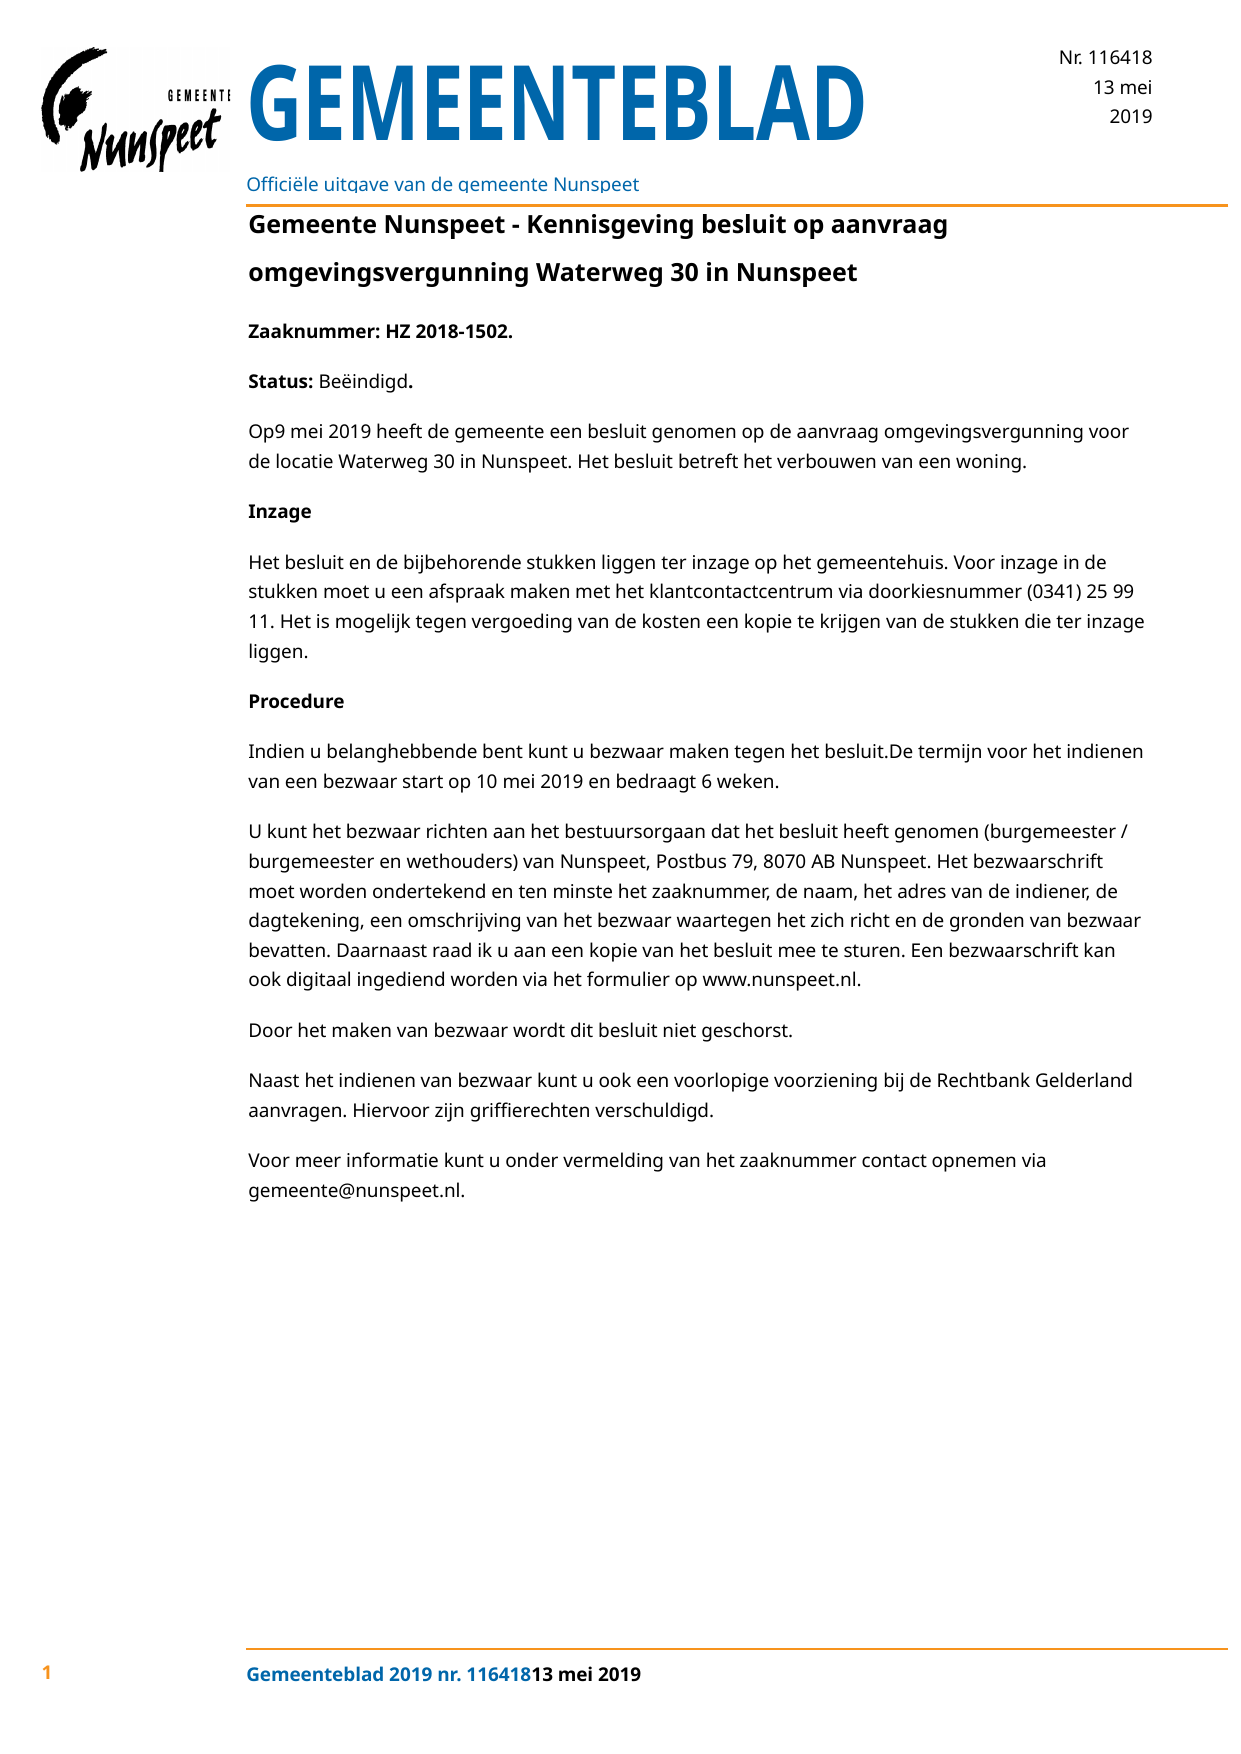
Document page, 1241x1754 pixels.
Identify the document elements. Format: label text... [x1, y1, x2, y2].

text Het besluit en de bijbehorende stukken liggen ter inzage op het gemeentehuis. Voor inzage in de stukken moet u een afspraak maken met het klantcontactcentrum via doorkiesnummer (0341) 25 99 11. Het is mogelijk tegen vergoeding van de kosten een kopie te krijgen van de stukken die ter inzage liggen. [248, 549, 1152, 664]
picture [41, 47, 231, 172]
text Gemeente Nunspeet - Kennisgeving besluit op aanvraag omgevingsvergunning Waterweg 30 in Nunspeet [248, 207, 1152, 288]
text Zaaknummer: HZ 2018-1502. [248, 318, 1152, 344]
text Naast het indienen van bezwaar kunt u ook een voorlopige voorziening bij de Rechtbank Gelderland aanvragen. Hiervoor zijn griffierechten verschuldigd. [248, 1067, 1152, 1123]
text Status: Beëindigd. [248, 368, 1152, 394]
text Door het maken van bezwaar wordt dit besluit niet geschorst. [248, 1017, 1152, 1043]
text Procedure [248, 688, 1152, 714]
text Op9 mei 2019 heeft de gemeente een besluit genomen op de aanvraag omgevingsvergunning voor de locatie Waterweg 30 in Nunspeet. Het besluit betreft het verbouwen van een woning. [248, 419, 1152, 474]
text Indien u belanghebbende bent kunt u bezwaar maken tegen het besluit.De termijn voor het indienen van een bezwaar start op 10 mei 2019 en bedraagt 6 weken. [248, 739, 1152, 794]
text Inzage [248, 499, 1152, 524]
text U kunt het bezwaar richten aan het bestuursorgaan dat het besluit heeft genomen (burgemeester / burgemeester en wethouders) van Nunspeet, Postbus 79, 8070 AB Nunspeet. Het bezwaarschrift moet worden ondertekend en ten minste het zaaknummer, de naam, het adres van de indiener, de dagtekening, een omschrijving van het bezwaar waartegen het zich richt en de gronden van bezwaar bevatten. Daarnaast raad ik u aan een kopie van het besluit mee te sturen. Een bezwaarschrift kan ook digitaal ingediend worden via het formulier op www.nunspeet.nl. [248, 819, 1152, 992]
text Voor meer informatie kunt u onder vermelding van het zaaknummer contact opnemen via gemeente@nunspeet.nl. [248, 1147, 1152, 1203]
